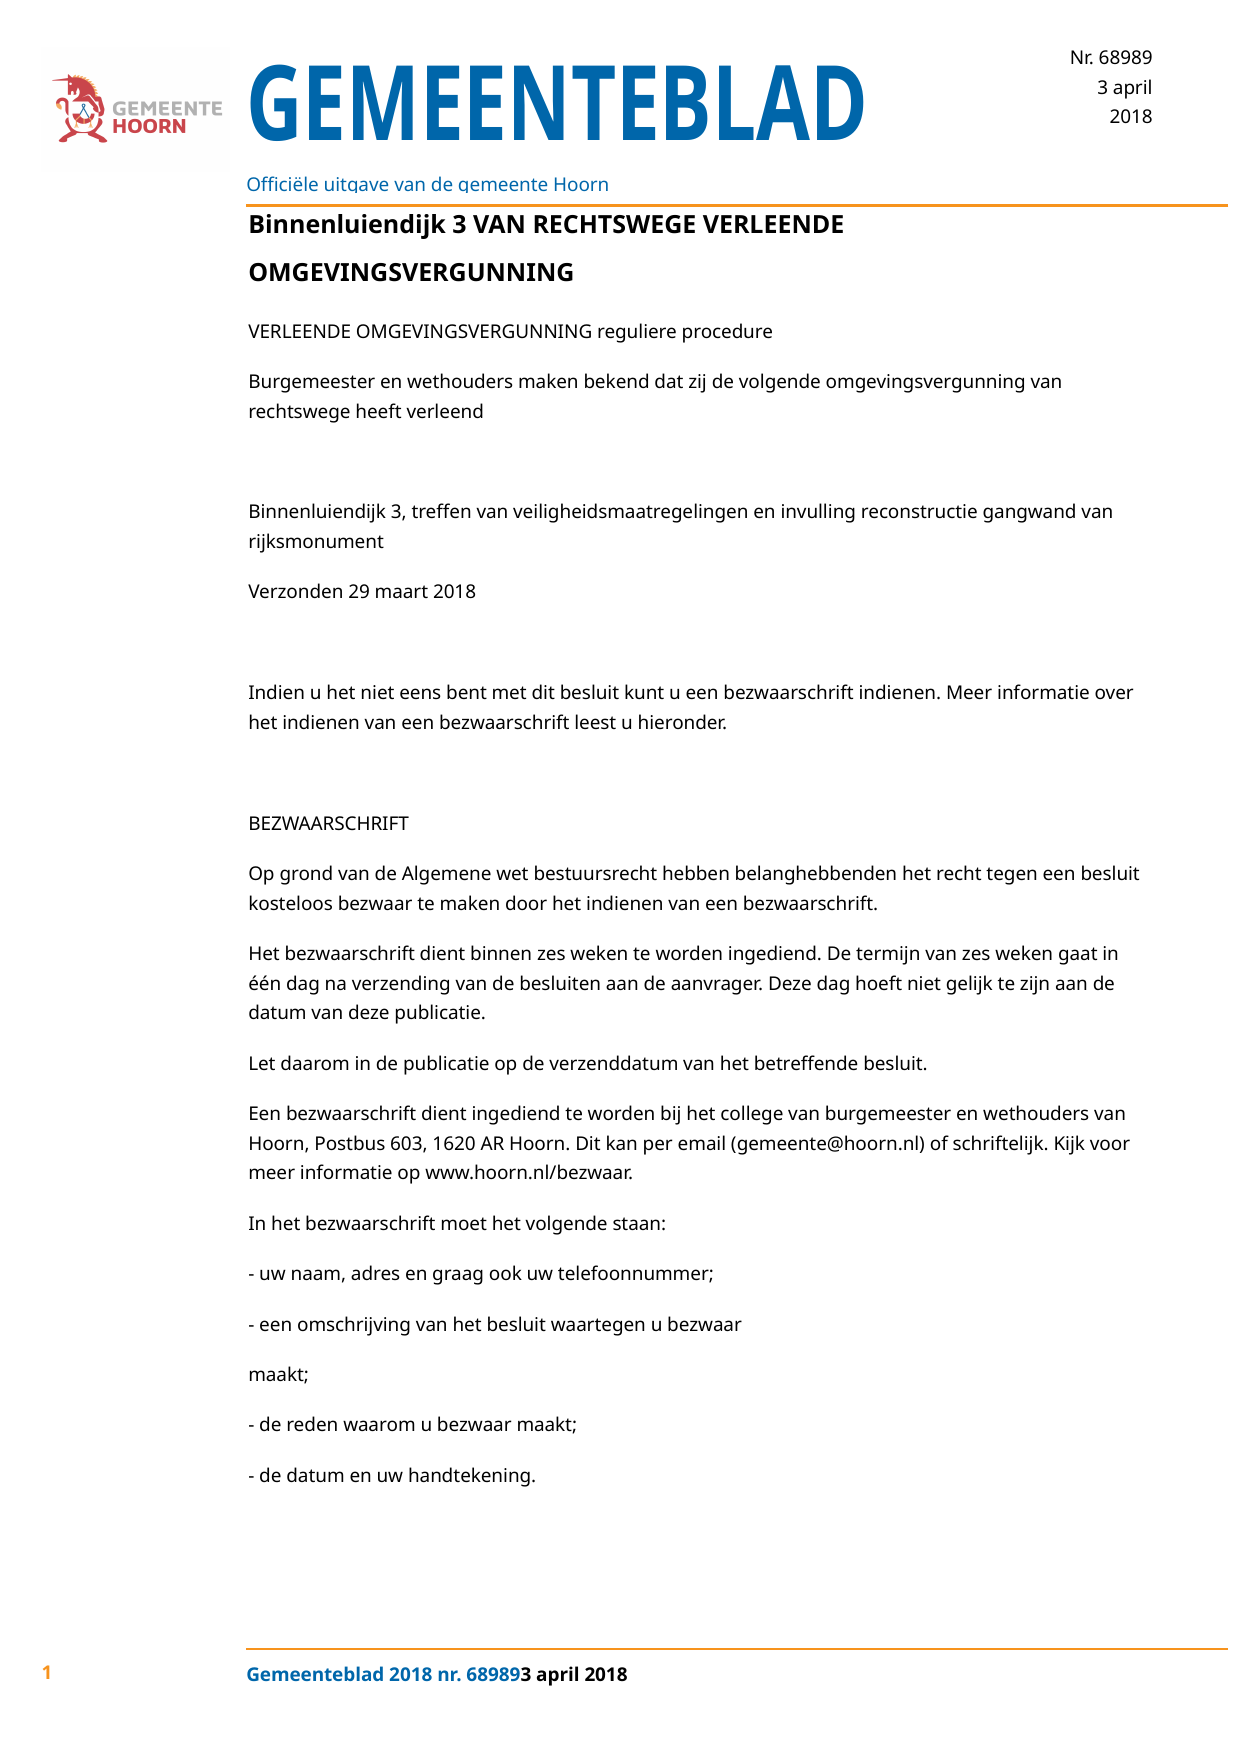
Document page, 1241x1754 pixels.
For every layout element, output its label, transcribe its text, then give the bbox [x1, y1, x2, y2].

text - de datum en uw handtekening. [248, 1462, 1152, 1488]
text In het bezwaarschrift moet het volgende staan: [248, 1210, 1152, 1236]
text Een bezwaarschrift dient ingediend te worden bij het college van burgemeester en wethouders van Hoorn, Postbus 603, 1620 AR Hoorn. Dit kan per email (gemeente@hoorn.nl) of schriftelijk. Kijk voor meer informatie op www.hoorn.nl/bezwaar. [248, 1100, 1152, 1185]
text - een omschrijving van het besluit waartegen u bezwaar [248, 1311, 1152, 1337]
text Let daarom in de publicatie op de verzenddatum van het betreffende besluit. [248, 1050, 1152, 1076]
text Binnenluiendijk 3 VAN RECHTSWEGE VERLEENDE OMGEVINGSVERGUNNING [248, 207, 1152, 288]
picture [41, 47, 231, 172]
text Binnenluiendijk 3, treffen van veiligheidsmaatregelingen en invulling reconstructie gangwand van rijksmonument [248, 499, 1152, 554]
text - de reden waarom u bezwaar maakt; [248, 1412, 1152, 1437]
text maakt; [248, 1361, 1152, 1387]
text Verzonden 29 maart 2018 [248, 579, 1152, 604]
text VERLEENDE OMGEVINGSVERGUNNING reguliere procedure [248, 318, 1152, 344]
text Het bezwaarschrift dient binnen zes weken te worden ingediend. De termijn van zes weken gaat in één dag na verzending van de besluiten aan de aanvrager. Deze dag hoeft niet gelijk te zijn aan de datum van deze publicatie. [248, 940, 1152, 1025]
text - uw naam, adres en graag ook uw telefoonnummer; [248, 1260, 1152, 1286]
text Burgemeester en wethouders maken bekend dat zij de volgende omgevingsvergunning van rechtswege heeft verleend [248, 368, 1152, 424]
text BEZWAARSCHRIFT [248, 810, 1152, 836]
text Indien u het niet eens bent met dit besluit kunt u een bezwaarschrift indienen. Meer informatie over het indienen van een bezwaarschrift leest u hieronder. [248, 679, 1152, 735]
text Op grond van de Algemene wet bestuursrecht hebben belanghebbenden het recht tegen een besluit kosteloos bezwaar te maken door het indienen van een bezwaarschrift. [248, 860, 1152, 916]
